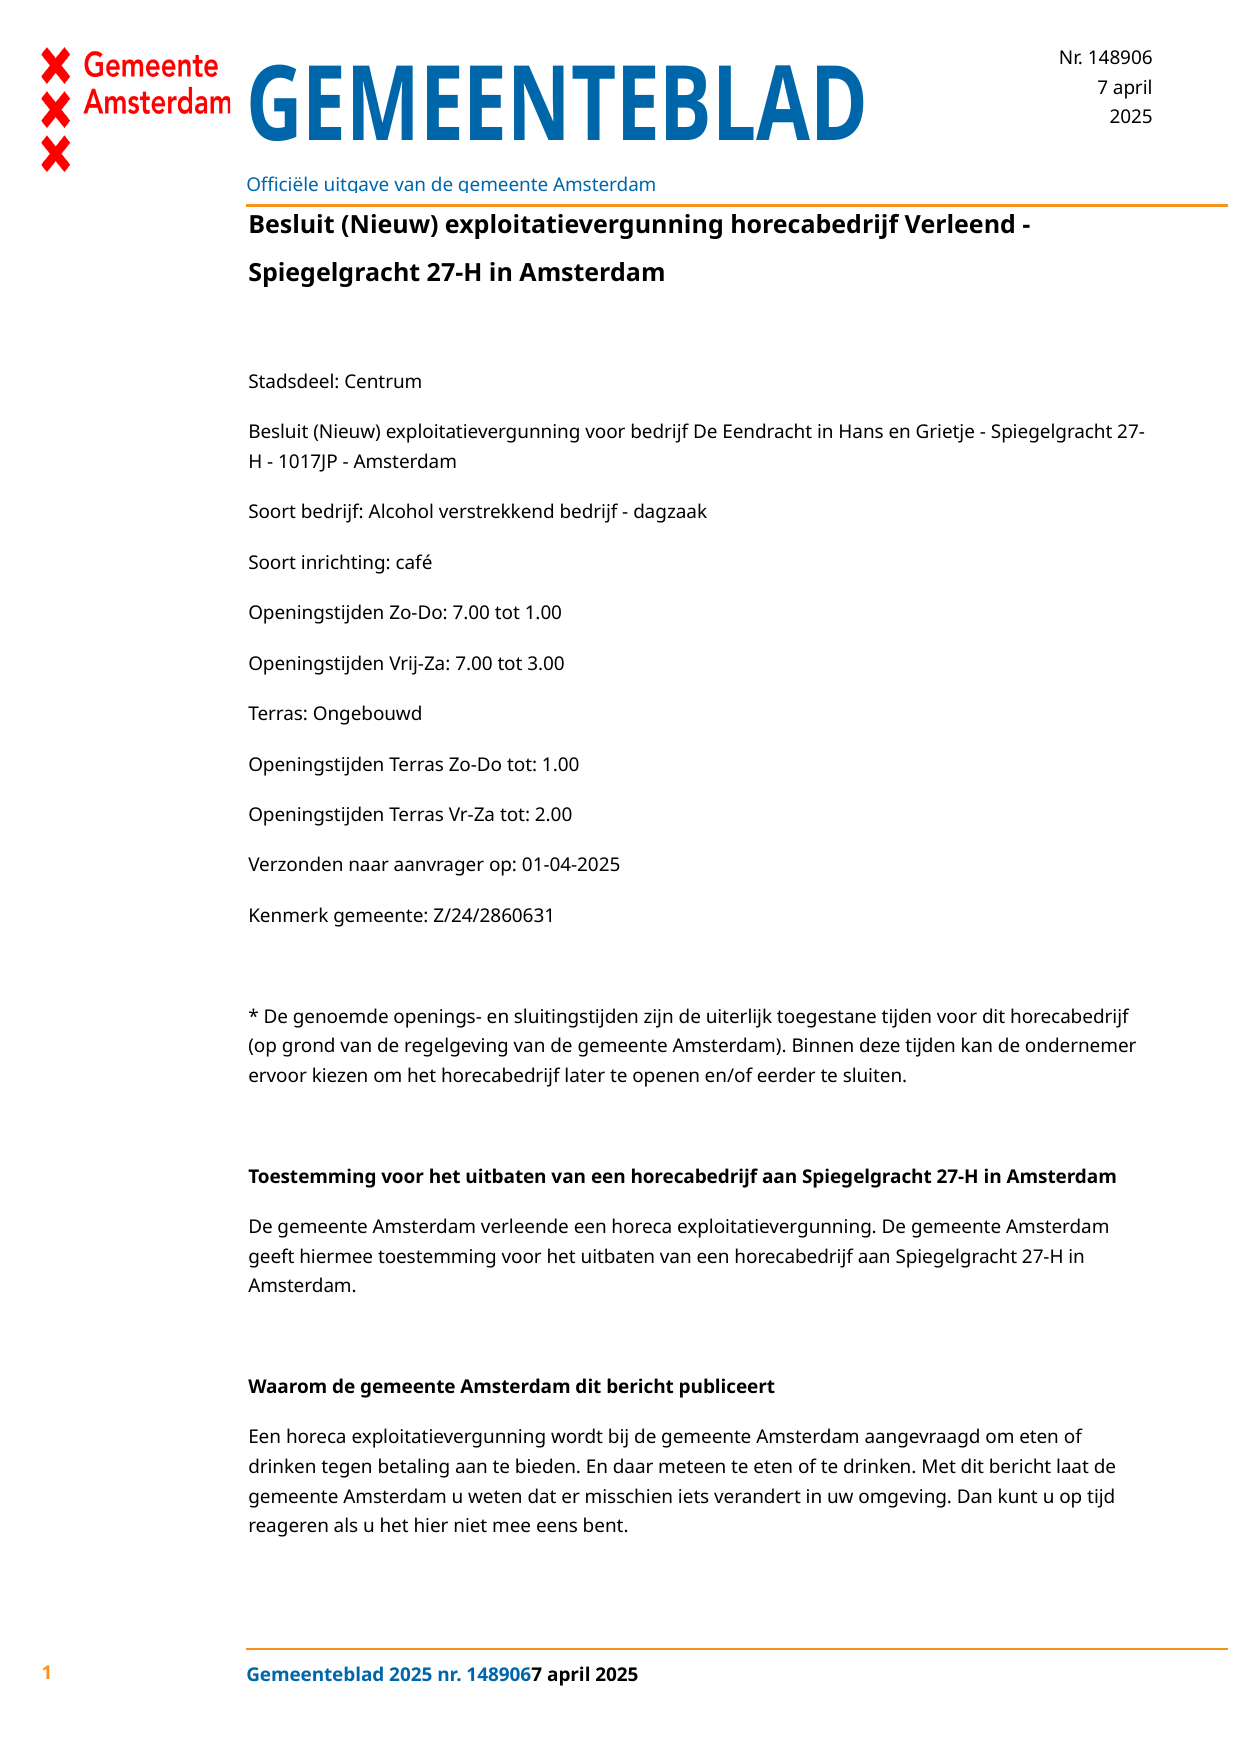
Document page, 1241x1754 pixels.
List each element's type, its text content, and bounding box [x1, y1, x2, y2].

text Een horeca exploitatievergunning wordt bij de gemeente Amsterdam aangevraagd om eten of drinken tegen betaling aan te bieden. En daar meteen te eten of te drinken. Met dit bericht laat de gemeente Amsterdam u weten dat er misschien iets verandert in uw omgeving. Dan kunt u op tijd reageren als u het hier niet mee eens bent. [248, 1424, 1152, 1538]
text Verzonden naar aanvrager op: 01-04-2025 [248, 852, 1152, 877]
picture [41, 47, 231, 172]
text Terras: Ongebouwd [248, 700, 1152, 726]
text Besluit (Nieuw) exploitatievergunning voor bedrijf De Eendracht in Hans en Grietje - Spiegelgracht 27-H - 1017JP - Amsterdam [248, 419, 1152, 474]
text Openingstijden Terras Zo-Do tot: 1.00 [248, 751, 1152, 777]
text Kenmerk gemeente: Z/24/2860631 [248, 902, 1152, 928]
text * De genoemde openings- en sluitingstijden zijn de uiterlijk toegestane tijden voor dit horecabedrijf (op grond van de regelgeving van de gemeente Amsterdam). Binnen deze tijden kan de ondernemer ervoor kiezen om het horecabedrijf later te openen en/of eerder te sluiten. [248, 1003, 1152, 1088]
text Soort bedrijf: Alcohol verstrekkend bedrijf - dagzaak [248, 499, 1152, 524]
text Besluit (Nieuw) exploitatievergunning horecabedrijf Verleend - Spiegelgracht 27-H in Amsterdam [248, 207, 1152, 288]
text Openingstijden Vrij-Za: 7.00 tot 3.00 [248, 650, 1152, 676]
text Openingstijden Terras Vr-Za tot: 2.00 [248, 801, 1152, 827]
text Waarom de gemeente Amsterdam dit bericht publiceert [248, 1373, 1152, 1399]
text Soort inrichting: café [248, 549, 1152, 575]
text Toestemming voor het uitbaten van een horecabedrijf aan Spiegelgracht 27-H in Amsterdam [248, 1163, 1152, 1189]
text De gemeente Amsterdam verleende een horeca exploitatievergunning. De gemeente Amsterdam geeft hiermee toestemming voor het uitbaten van een horecabedrijf aan Spiegelgracht 27-H in Amsterdam. [248, 1213, 1152, 1298]
text Stadsdeel: Centrum [248, 368, 1152, 394]
text Openingstijden Zo-Do: 7.00 tot 1.00 [248, 599, 1152, 625]
